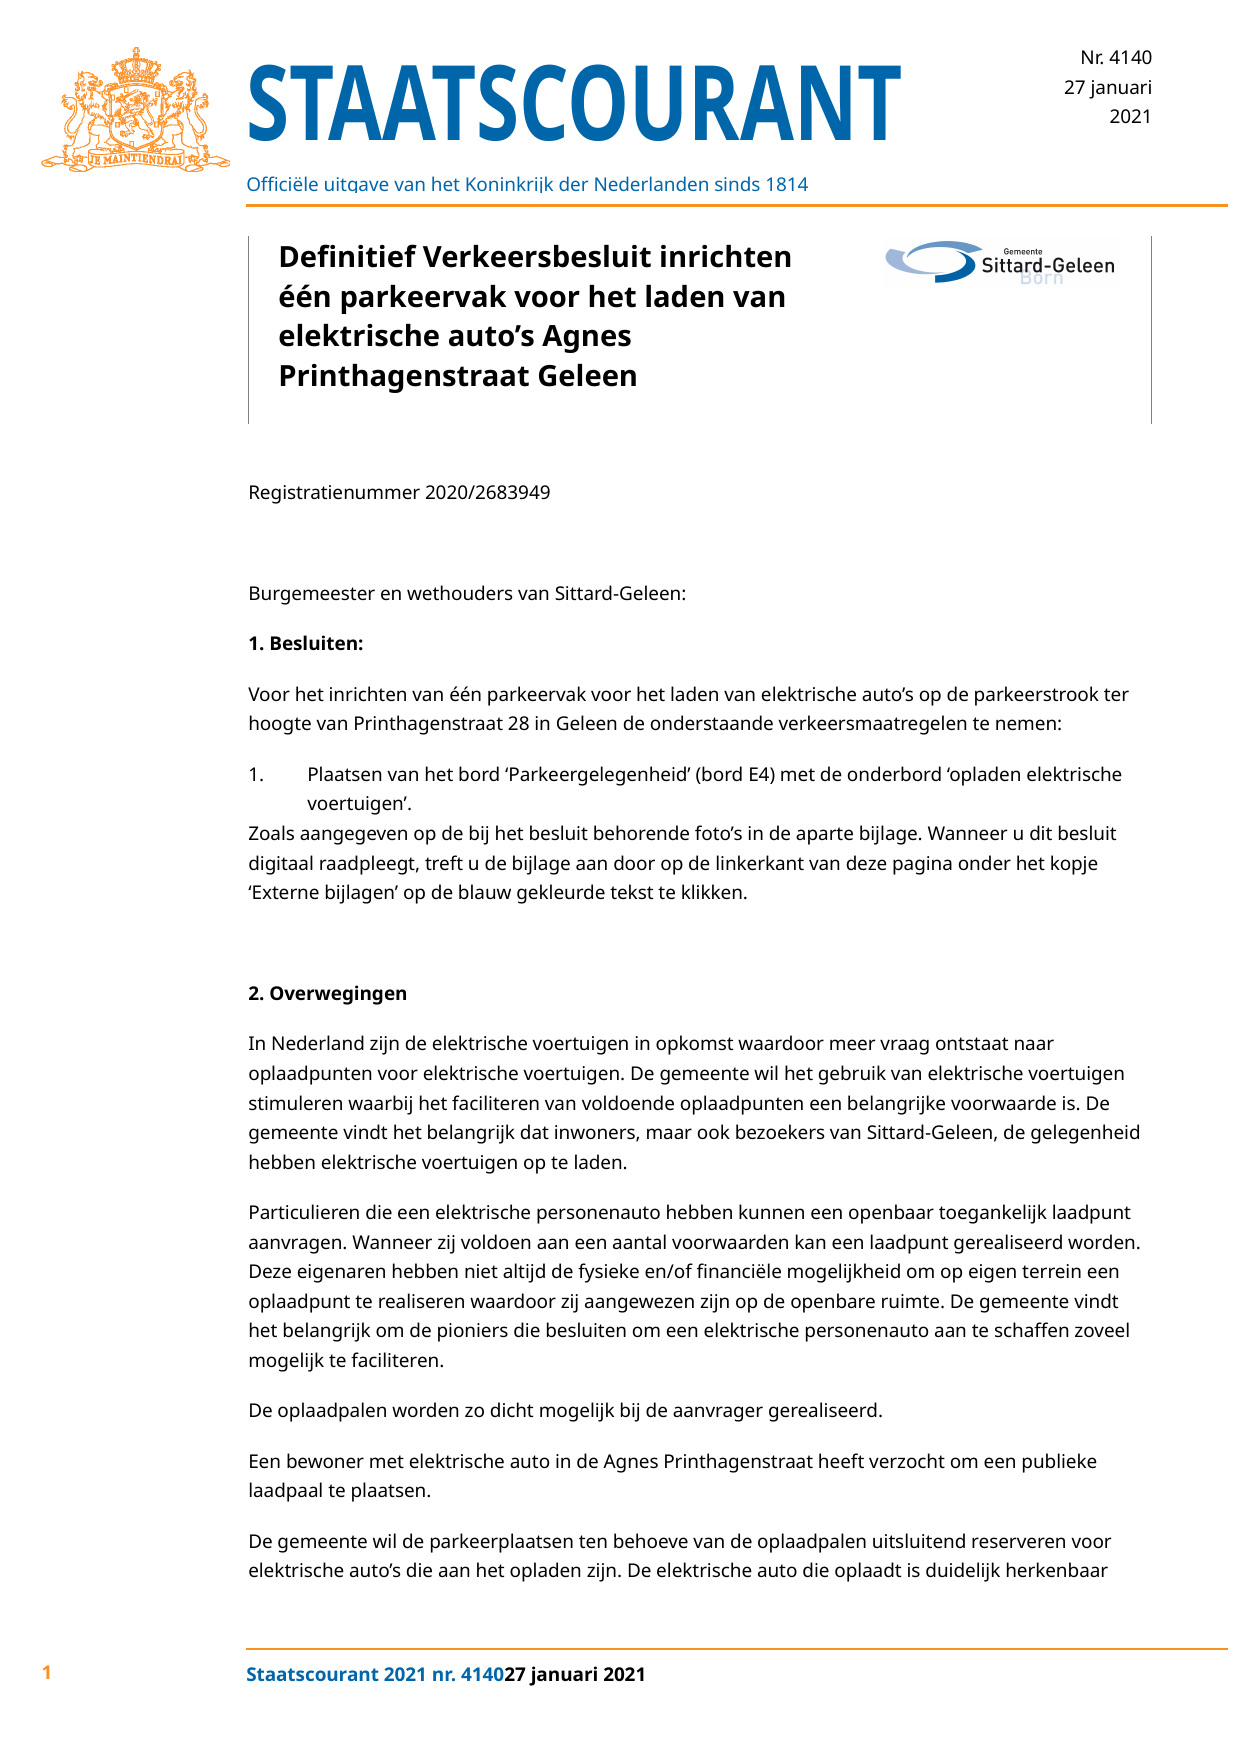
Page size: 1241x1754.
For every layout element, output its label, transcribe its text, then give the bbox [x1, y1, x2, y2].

text In Nederland zijn de elektrische voertuigen in opkomst waardoor meer vraag ontstaat naar oplaadpunten voor elektrische voertuigen. De gemeente wil het gebruik van elektrische voertuigen stimuleren waarbij het faciliteren van voldoende oplaadpunten een belangrijke voorwaarde is. De gemeente vindt het belangrijk dat inwoners, maar ook bezoekers van Sittard-Geleen, de gelegenheid hebben elektrische voertuigen op te laden. [248, 1031, 1152, 1175]
text Particulieren die een elektrische personenauto hebben kunnen een openbaar toegankelijk laadpunt aanvragen. Wanneer zij voldoen aan een aantal voorwaarden kan een laadpunt gerealiseerd worden. Deze eigenaren hebben niet altijd de fysieke en/of financiële mogelijkheid om op eigen terrein een oplaadpunt te realiseren waardoor zij aangewezen zijn op de openbare ruimte. De gemeente vindt het belangrijk om de pioniers die besluiten om een elektrische personenauto aan te schaffen zoveel mogelijk te faciliteren. [248, 1199, 1152, 1373]
text De oplaadpalen worden zo dicht mogelijk bij de aanvrager gerealiseerd. [248, 1398, 1152, 1423]
text Een bewoner met elektrische auto in de Agnes Printhagenstraat heeft verzocht om een publieke laadpaal te plaatsen. [248, 1448, 1152, 1503]
text De gemeente wil de parkeerplaatsen ten behoeve van de oplaadpalen uitsluitend reserveren voor elektrische auto’s die aan het opladen zijn. De elektrische auto die oplaadt is duidelijk herkenbaar [248, 1528, 1152, 1583]
text Voor het inrichten van één parkeervak voor het laden van elektrische auto’s op de parkeerstrook ter hoogte van Printhagenstraat 28 in Geleen de onderstaande verkeersmaatregelen te nemen: [248, 681, 1152, 736]
text 2. Overwegingen [248, 980, 1152, 1006]
list Plaatsen van het bord ‘Parkeergelegenheid’ (bord E4) met de onderbord ‘opladen elektrische voertuigen’. [248, 761, 1152, 816]
text Zoals aangegeven op de bij het besluit behorende foto’s in de aparte bijlage. Wanneer u dit besluit digitaal raadpleegt, treft u de bijlage aan door op de linkerkant van deze pagina onder het kopje ‘Externe bijlagen’ op de blauw gekleurde tekst te klikken. [248, 820, 1152, 905]
picture [882, 236, 1119, 289]
text Burgemeester en wethouders van Sittard-Geleen: [248, 580, 1152, 606]
picture [41, 47, 231, 172]
text 1. Besluiten: [248, 631, 1152, 656]
table_header [850, 236, 1151, 424]
text Registratienummer 2020/2683949 [248, 479, 1152, 505]
table_header Definitief Verkeersbesluit inrichten één parkeervak voor het laden van elektrische auto’s Agnes Printhagenstraat Geleen [249, 236, 850, 424]
